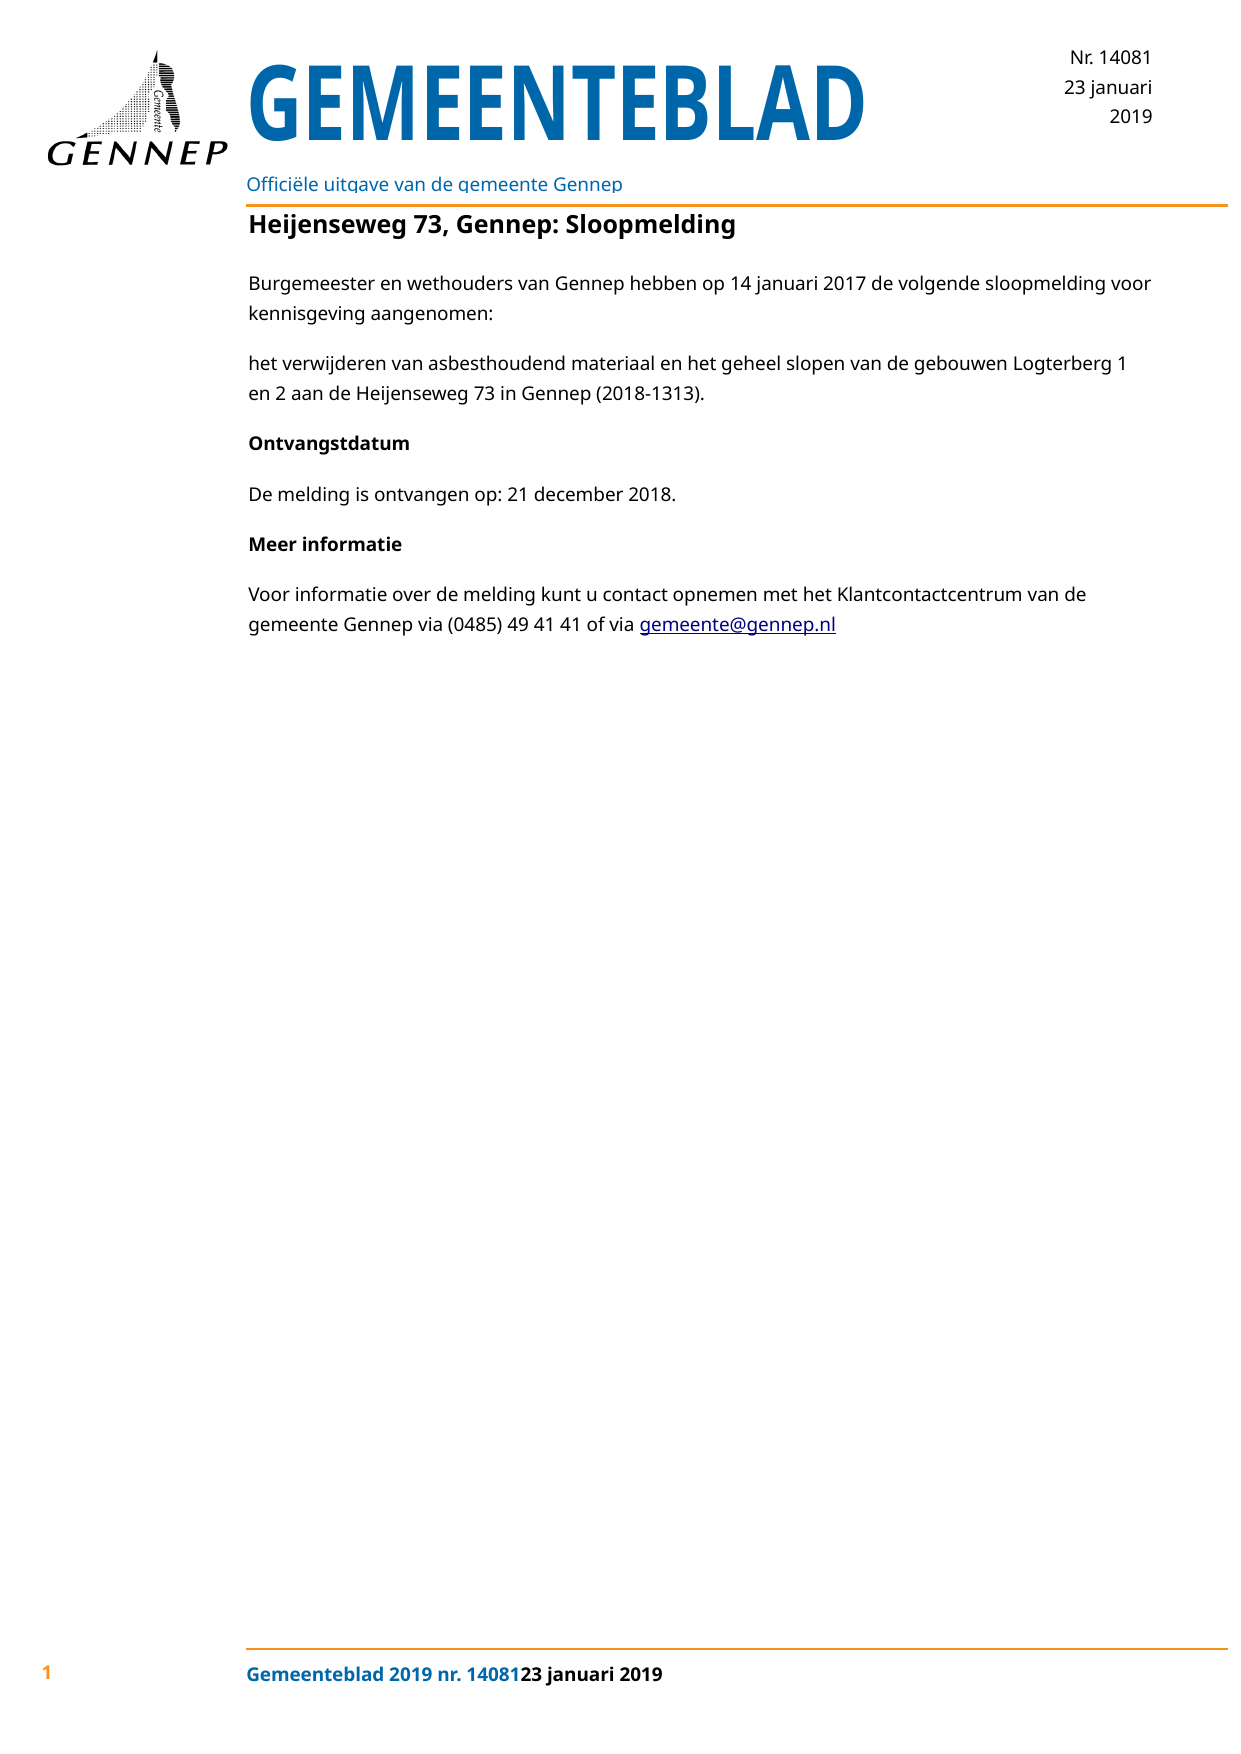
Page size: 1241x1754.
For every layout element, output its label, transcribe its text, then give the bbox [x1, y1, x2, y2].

text Meer informatie [248, 531, 1152, 557]
text De melding is ontvangen op: 21 december 2018. [248, 481, 1152, 506]
text Heijenseweg 73, Gennep: Sloopmelding [248, 207, 1152, 241]
text Burgemeester en wethouders van Gennep hebben op 14 januari 2017 de volgende sloopmelding voor kennisgeving aangenomen: [248, 270, 1152, 326]
text het verwijderen van asbesthoudend materiaal en het geheel slopen van de gebouwen Logterberg 1 en 2 aan de Heijenseweg 73 in Gennep (2018-1313). [248, 350, 1152, 406]
text Voor informatie over de melding kunt u contact opnemen met het Klantcontactcentrum van de gemeente Gennep via (0485) 49 41 41 of via gemeente@gennep.nl [248, 582, 1152, 637]
picture [41, 47, 231, 172]
text Ontvangstdatum [248, 430, 1152, 456]
